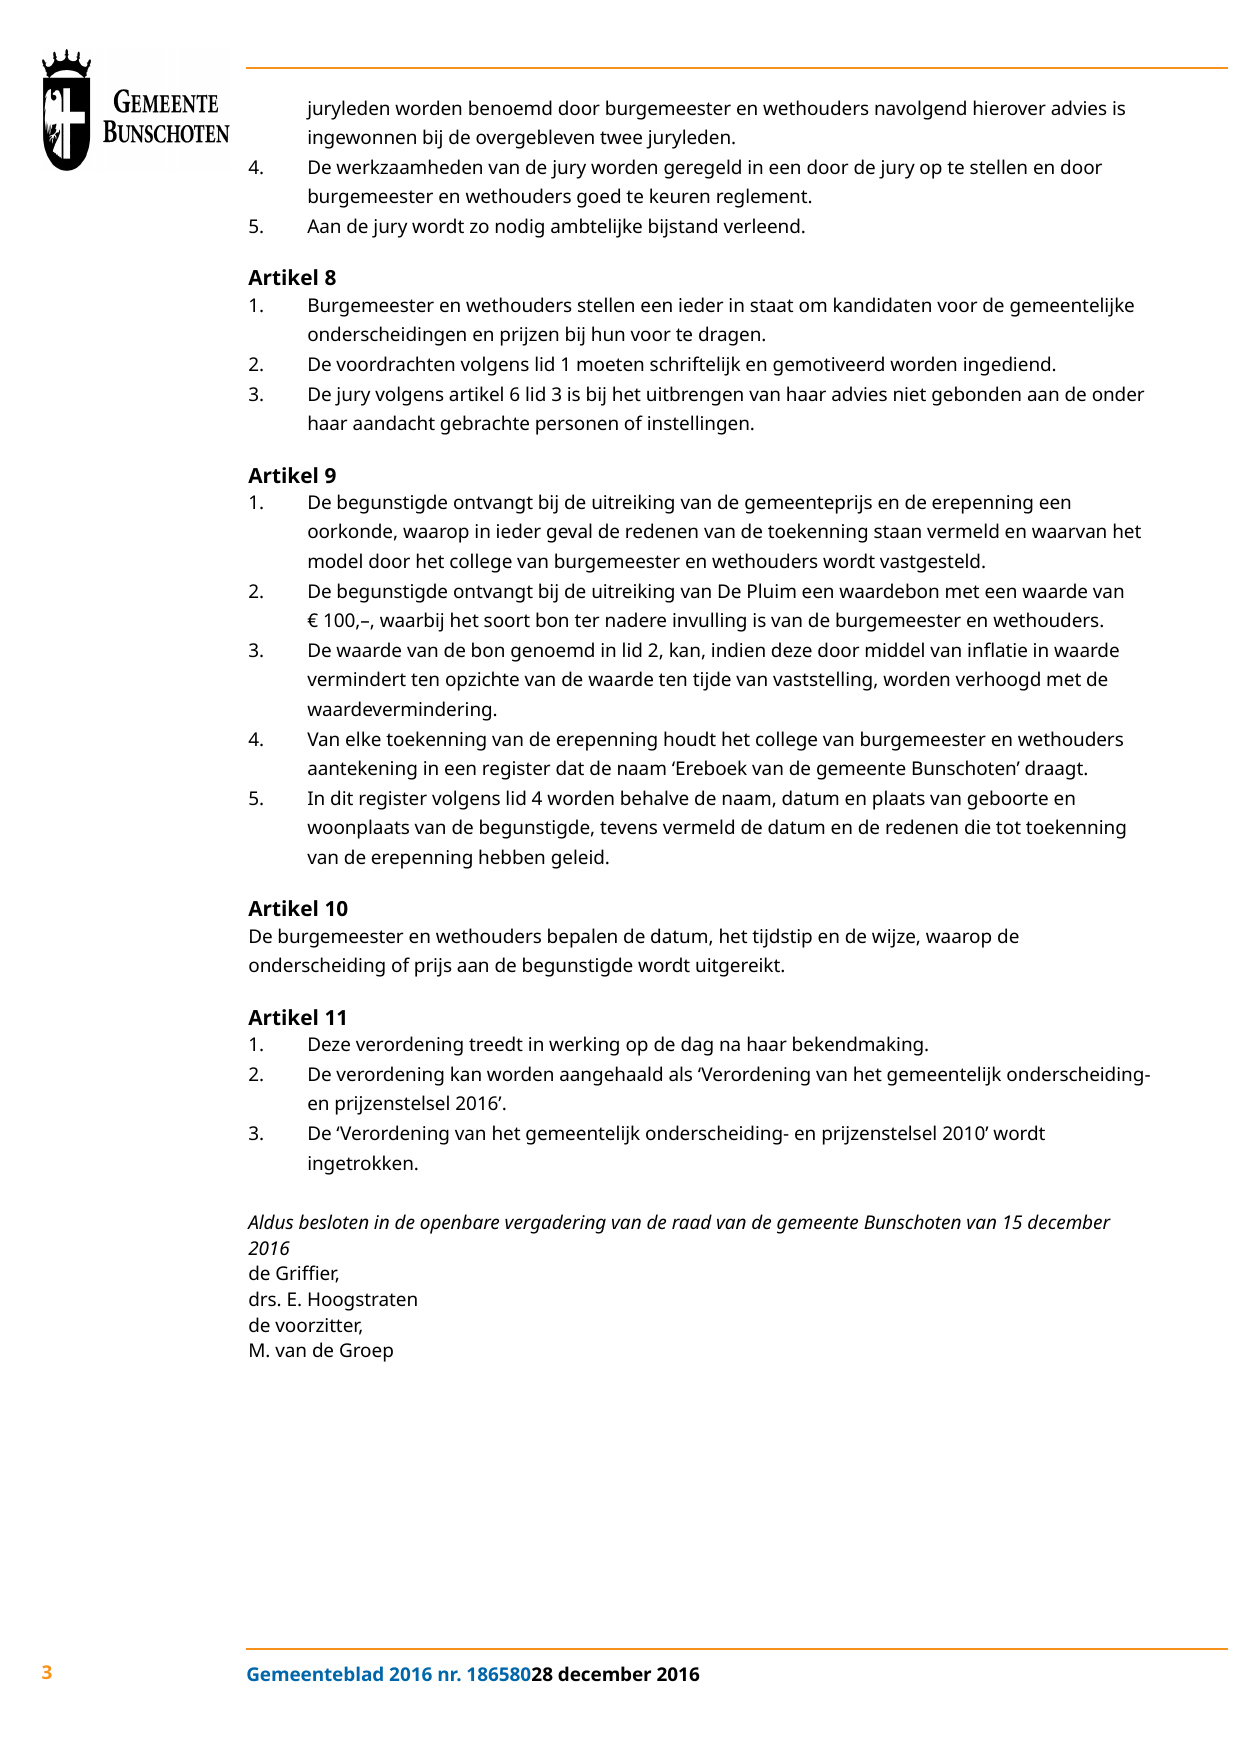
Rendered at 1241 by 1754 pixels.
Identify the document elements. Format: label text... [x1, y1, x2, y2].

text De burgemeester en wethouders bepalen de datum, het tijdstip en de wijze, waarop de onderscheiding of prijs aan de begunstigde wordt uitgereikt. [248, 923, 1152, 978]
list Deze verordening treedt in werking op de dag na haar bekendmaking. [248, 1031, 1152, 1057]
list De verordening kan worden aangehaald als ‘Verordening van het gemeentelijk onderscheiding- en prijzenstelsel 2016’. [248, 1061, 1152, 1116]
text Artikel 11 [248, 1003, 1152, 1031]
list De voordrachten volgens lid 1 moeten schriftelijk en gemotiveerd worden ingediend. [248, 351, 1152, 377]
list Burgemeester en wethouders stellen een ieder in staat om kandidaten voor de gemeentelijke onderscheidingen en prijzen bij hun voor te dragen. [248, 292, 1152, 347]
list De waarde van de bon genoemd in lid 2, kan, indien deze door middel van inflatie in waarde vermindert ten opzichte van de waarde ten tijde van vaststelling, worden verhoogd met de waardevermindering. [248, 637, 1152, 722]
text de voorzitter, [248, 1312, 1152, 1338]
list In dit register volgens lid 4 worden behalve de naam, datum en plaats van geboorte en woonplaats van de begunstigde, tevens vermeld de datum en de redenen die tot toekenning van de erepenning hebben geleid. [248, 785, 1152, 870]
text M. van de Groep [248, 1338, 1152, 1363]
list De werkzaamheden van de jury worden geregeld in een door de jury op te stellen en door burgemeester en wethouders goed te keuren reglement. [248, 154, 1152, 209]
text Artikel 10 [248, 894, 1152, 923]
text drs. E. Hoogstraten [248, 1286, 1152, 1312]
list Aan de jury wordt zo nodig ambtelijke bijstand verleend. [248, 213, 1152, 239]
text de Griffier, [248, 1260, 1152, 1286]
picture [41, 47, 231, 172]
list De jury volgens artikel 6 lid 3 is bij het uitbrengen van haar advies niet gebonden aan de onder haar aandacht gebrachte personen of instellingen. [248, 381, 1152, 436]
list De begunstigde ontvangt bij de uitreiking van De Pluim een waardebon met een waarde van € 100,–, waarbij het soort bon ter nadere invulling is van de burgemeester en wethouders. [248, 578, 1152, 633]
list De begunstigde ontvangt bij de uitreiking van de gemeenteprijs en de erepenning een oorkonde, waarop in ieder geval de redenen van de toekenning staan vermeld en waarvan het model door het college van burgemeester en wethouders wordt vastgesteld. [248, 489, 1152, 574]
list Van elke toekenning van de erepenning houdt het college van burgemeester en wethouders aantekening in een register dat de naam ‘Ereboek van de gemeente Bunschoten’ draagt. [248, 726, 1152, 781]
text Artikel 9 [248, 461, 1152, 489]
text Aldus besloten in de openbare vergadering van de raad van de gemeente Bunschoten van 15 december 2016 [248, 1209, 1152, 1260]
list De ‘Verordening van het gemeentelijk onderscheiding- en prijzenstelsel 2010’ wordt ingetrokken. [248, 1120, 1152, 1176]
list juryleden worden benoemd door burgemeester en wethouders navolgend hierover advies is ingewonnen bij de overgebleven twee juryleden. [248, 95, 1152, 150]
text Artikel 8 [248, 263, 1152, 292]
